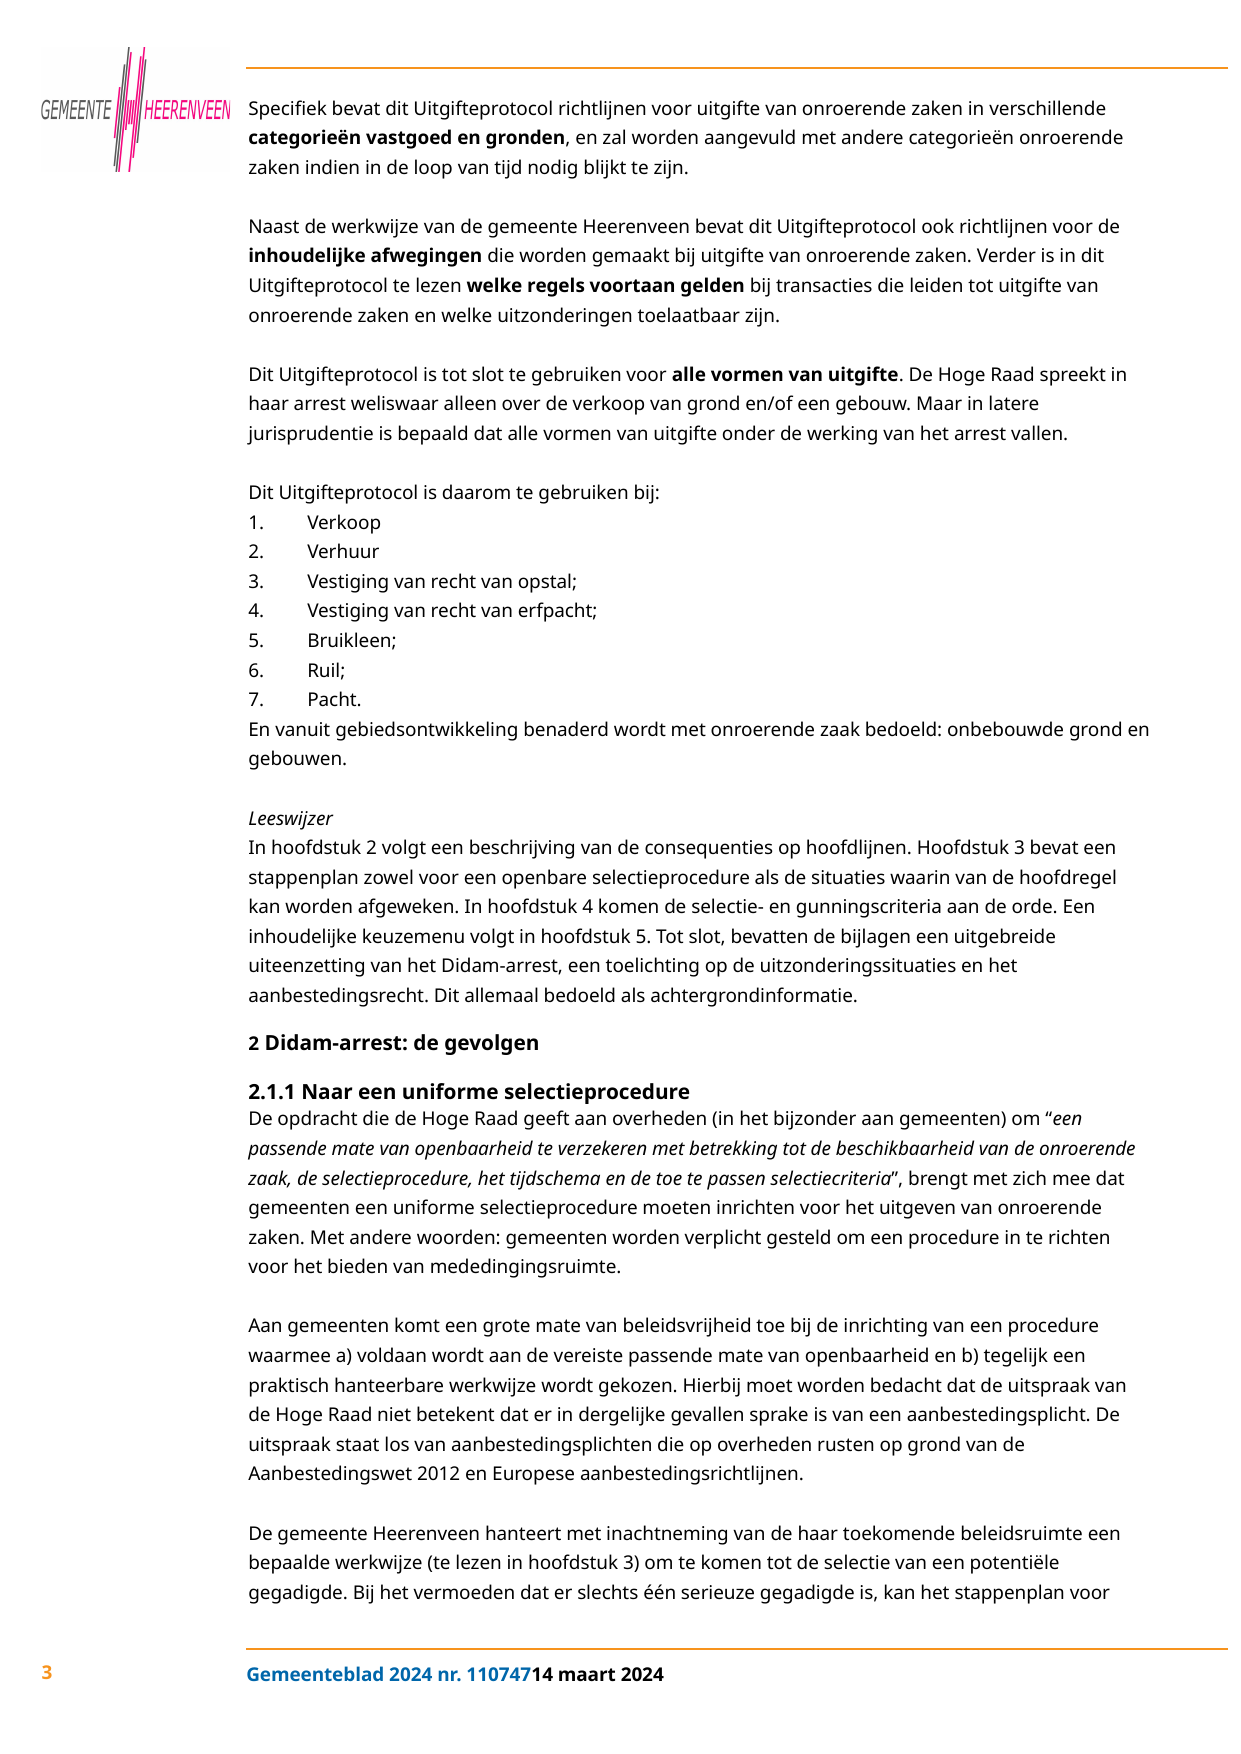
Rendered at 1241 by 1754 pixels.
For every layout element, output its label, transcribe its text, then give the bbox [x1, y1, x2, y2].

list Vestiging van recht van erfpacht; [248, 598, 1152, 623]
list Ruil; [248, 657, 1152, 683]
text 2.1.1 Naar een uniforme selectieprocedure [248, 1077, 1152, 1106]
text Specifiek bevat dit Uitgifteprotocol richtlijnen voor uitgifte van onroerende zaken in verschillende categorieën vastgoed en gronden, en zal worden aangevuld met andere categorieën onroerende zaken indien in de loop van tijd nodig blijkt te zijn. [248, 95, 1152, 180]
text In hoofdstuk 2 volgt een beschrijving van de consequenties op hoofdlijnen. Hoofdstuk 3 bevat een stappenplan zowel voor een openbare selectieprocedure als de situaties waarin van de hoofdregel kan worden afgeweken. In hoofdstuk 4 komen de selectie- en gunningscriteria aan de orde. Een inhoudelijke keuzemenu volgt in hoofdstuk 5. Tot slot, bevatten de bijlagen een uitgebreide uiteenzetting van het Didam-arrest, een toelichting op de uitzonderingssituaties en het aanbestedingsrecht. Dit allemaal bedoeld als achtergrondinformatie. [248, 834, 1152, 1008]
picture [41, 47, 231, 172]
list Bruikleen; [248, 627, 1152, 653]
text Aan gemeenten komt een grote mate van beleidsvrijheid toe bij de inrichting van een procedure waarmee a) voldaan wordt aan de vereiste passende mate van openbaarheid en b) tegelijk een praktisch hanteerbare werkwijze wordt gekozen. Hierbij moet worden bedacht dat de uitspraak van de Hoge Raad niet betekent dat er in dergelijke gevallen sprake is van een aanbestedingsplicht. De uitspraak staat los van aanbestedingsplichten die op overheden rusten op grond van de Aanbestedingswet 2012 en Europese aanbestedingsrichtlijnen. [248, 1313, 1152, 1486]
text En vanuit gebiedsontwikkeling benaderd wordt met onroerende zaak bedoeld: onbebouwde grond en gebouwen. [248, 716, 1152, 771]
list Verhuur [248, 538, 1152, 564]
list Pacht. [248, 686, 1152, 712]
text 2 Didam-arrest: de gevolgen [248, 1028, 1152, 1056]
text Dit Uitgifteprotocol is tot slot te gebruiken voor alle vormen van uitgifte. De Hoge Raad spreekt in haar arrest weliswaar alleen over de verkoop van grond en/of een gebouw. Maar in latere jurisprudentie is bepaald dat alle vormen van uitgifte onder de werking van het arrest vallen. [248, 361, 1152, 446]
text De opdracht die de Hoge Raad geeft aan overheden (in het bijzonder aan gemeenten) om “een passende mate van openbaarheid te verzekeren met betrekking tot de beschikbaarheid van de onroerende zaak, de selectieprocedure, het tijdschema en de toe te passen selectiecriteria”, brengt met zich mee dat gemeenten een uniforme selectieprocedure moeten inrichten voor het uitgeven van onroerende zaken. Met andere woorden: gemeenten worden verplicht gesteld om een procedure in te richten voor het bieden van mededingingsruimte. [248, 1106, 1152, 1279]
list Vestiging van recht van opstal; [248, 568, 1152, 594]
text Naast de werkwijze van de gemeente Heerenveen bevat dit Uitgifteprotocol ook richtlijnen voor de inhoudelijke afwegingen die worden gemaakt bij uitgifte van onroerende zaken. Verder is in dit Uitgifteprotocol te lezen welke regels voortaan gelden bij transacties die leiden tot uitgifte van onroerende zaken en welke uitzonderingen toelaatbaar zijn. [248, 213, 1152, 328]
text Leeswijzer [248, 805, 1152, 831]
list Verkoop [248, 509, 1152, 535]
text Dit Uitgifteprotocol is daarom te gebruiken bij: [248, 479, 1152, 505]
text De gemeente Heerenveen hanteert met inachtneming van de haar toekomende beleidsruimte een bepaalde werkwijze (te lezen in hoofdstuk 3) om te komen tot de selectie van een potentiële gegadigde. Bij het vermoeden dat er slechts één serieuze gegadigde is, kan het stappenplan voor [248, 1520, 1152, 1605]
